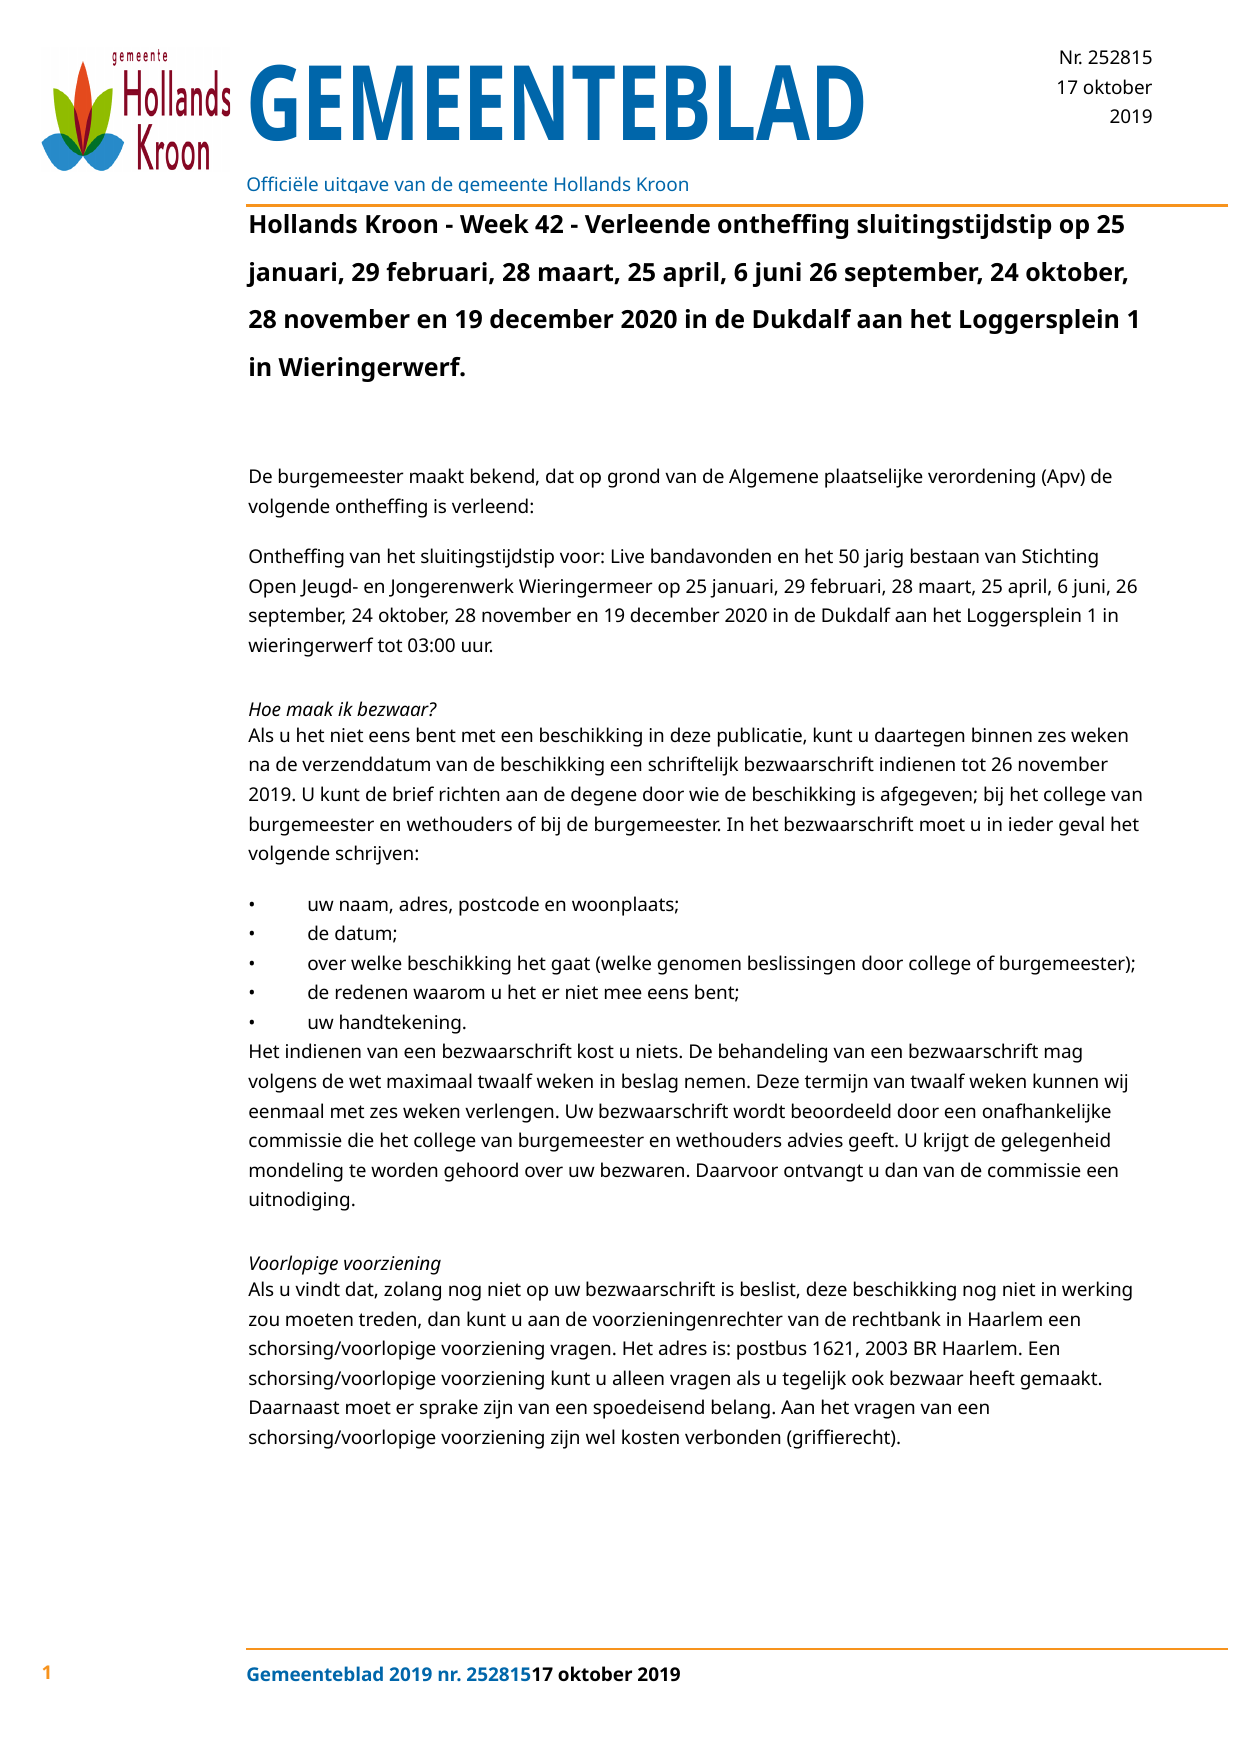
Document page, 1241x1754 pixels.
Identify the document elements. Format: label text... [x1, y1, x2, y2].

text De burgemeester maakt bekend, dat op grond van de Algemene plaatselijke verordening (Apv) de volgende ontheffing is verleend: [248, 463, 1152, 519]
list de redenen waarom u het er niet mee eens bent; [248, 979, 1152, 1005]
picture [41, 47, 231, 172]
text Voorlopige voorziening [248, 1251, 1152, 1276]
text Ontheffing van het sluitingstijdstip voor: Live bandavonden en het 50 jarig bestaan van Stichting Open Jeugd- en Jongerenwerk Wieringermeer op 25 januari, 29 februari, 28 maart, 25 april, 6 juni, 26 september, 24 oktober, 28 november en 19 december 2020 in de Dukdalf aan het Loggersplein 1 in wieringerwerf tot 03:00 uur. [248, 543, 1152, 658]
list uw naam, adres, postcode en woonplaats; [248, 891, 1152, 916]
list uw handtekening. [248, 1009, 1152, 1035]
text Als u vindt dat, zolang nog niet op uw bezwaarschrift is beslist, deze beschikking nog niet in werking zou moeten treden, dan kunt u aan de voorzieningenrechter van de rechtbank in Haarlem een schorsing/voorlopige voorziening vragen. Het adres is: postbus 1621, 2003 BR Haarlem. Een schorsing/voorlopige voorziening kunt u alleen vragen als u tegelijk ook bezwaar heeft gemaakt. Daarnaast moet er sprake zijn van een spoedeisend belang. Aan het vragen van een schorsing/voorlopige voorziening zijn wel kosten verbonden (griffierecht). [248, 1276, 1152, 1450]
list de datum; [248, 920, 1152, 946]
text Als u het niet eens bent met een beschikking in deze publicatie, kunt u daartegen binnen zes weken na de verzenddatum van de beschikking een schriftelijk bezwaarschrift indienen tot 26 november 2019. U kunt de brief richten aan de degene door wie de beschikking is afgegeven; bij het college van burgemeester en wethouders of bij de burgemeester. In het bezwaarschrift moet u in ieder geval het volgende schrijven: [248, 722, 1152, 866]
text Hoe maak ik bezwaar? [248, 696, 1152, 722]
text Hollands Kroon - Week 42 - Verleende ontheffing sluitingstijdstip op 25 januari, 29 februari, 28 maart, 25 april, 6 juni 26 september, 24 oktober, 28 november en 19 december 2020 in de Dukdalf aan het Loggersplein 1 in Wieringerwerf. [248, 207, 1152, 384]
list over welke beschikking het gaat (welke genomen beslissingen door college of burgemeester); [248, 950, 1152, 976]
text Het indienen van een bezwaarschrift kost u niets. De behandeling van een bezwaarschrift mag volgens de wet maximaal twaalf weken in beslag nemen. Deze termijn van twaalf weken kunnen wij eenmaal met zes weken verlengen. Uw bezwaarschrift wordt beoordeeld door een onafhankelijke commissie die het college van burgemeester en wethouders advies geeft. U krijgt de gelegenheid mondeling te worden gehoord over uw bezwaren. Daarvoor ontvangt u dan van de commissie een uitnodiging. [248, 1039, 1152, 1212]
